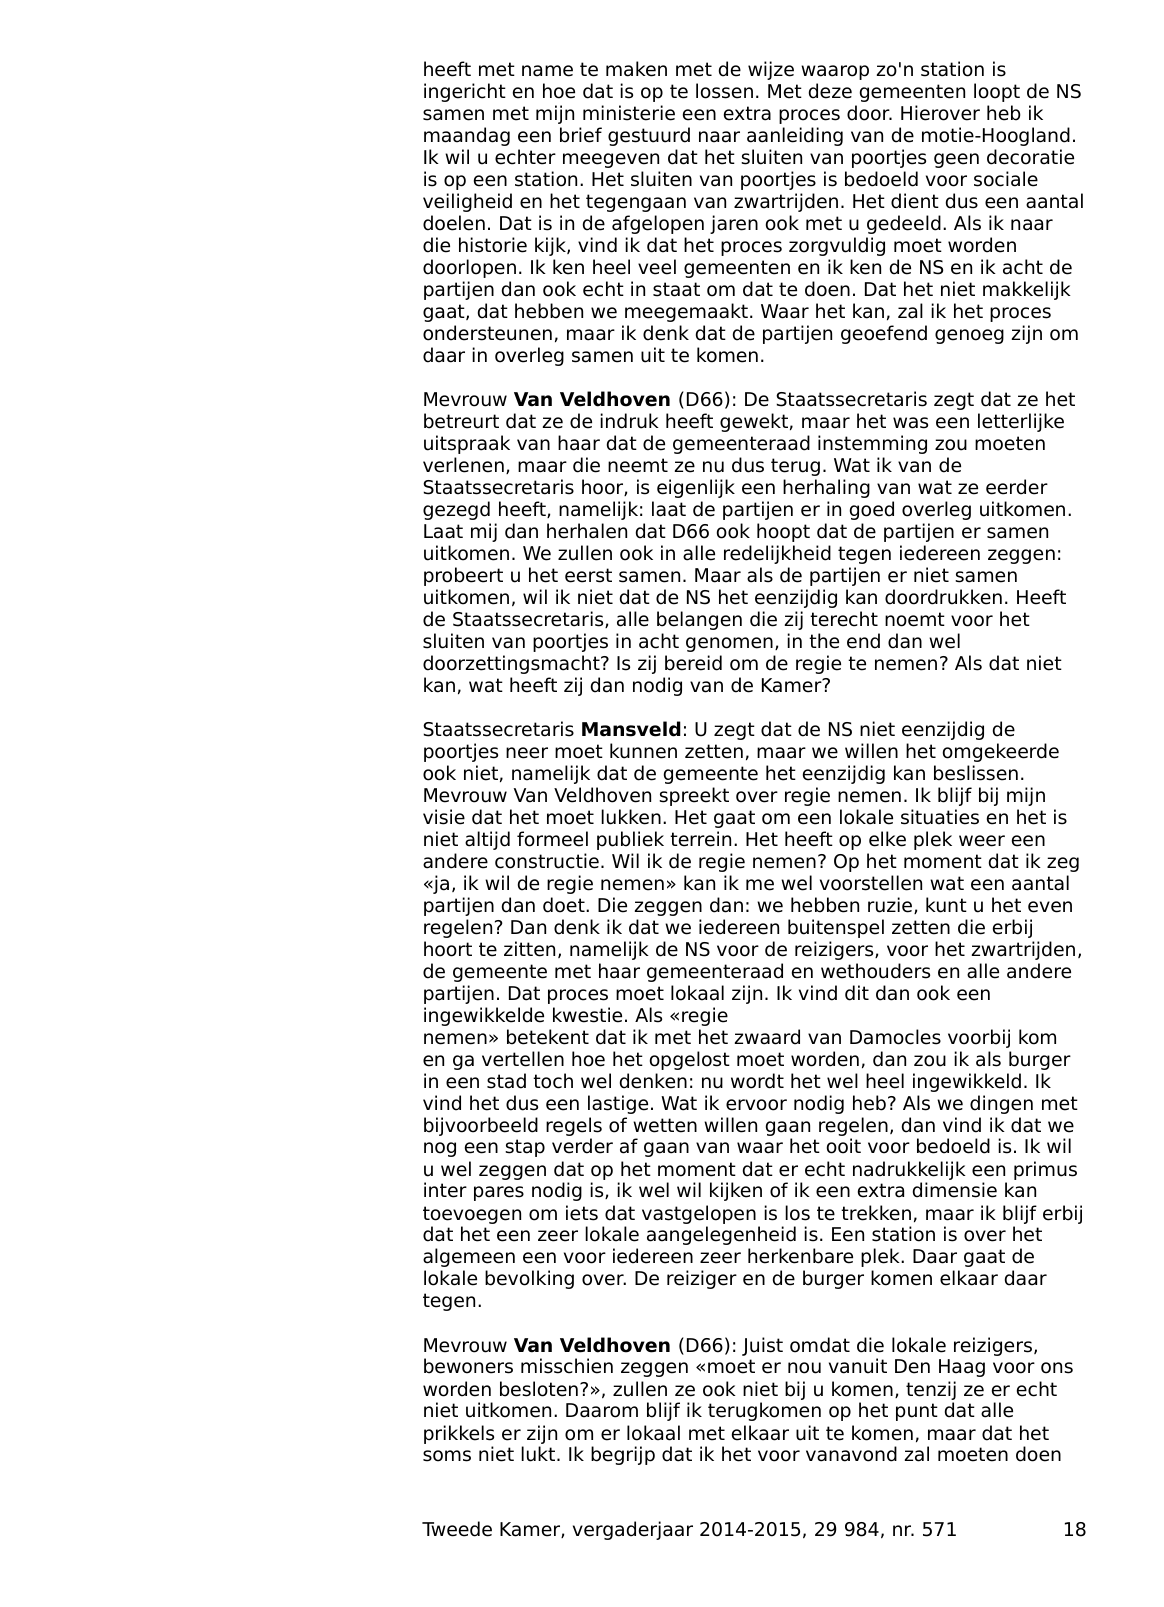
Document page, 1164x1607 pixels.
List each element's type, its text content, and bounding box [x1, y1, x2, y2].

text nemen» betekent dat ik met het zwaard van Damocles voorbij kom en ga vertellen hoe het opgelost moet worden, dan zou ik als burger in een stad toch wel denken: nu wordt het wel heel ingewikkeld. Ik vind het dus een lastige. Wat ik ervoor nodig heb? Als we dingen met bijvoorbeeld regels of wetten willen gaan regelen, dan vind ik dat we nog een stap verder af gaan van waar het ooit voor bedoeld is. Ik wil u wel zeggen dat op het moment dat er echt nadrukkelijk een primus inter pares nodig is, ik wel wil kijken of ik een extra dimensie kan toevoegen om iets dat vastgelopen is los te trekken, maar ik blijf erbij dat het een zeer lokale aangelegenheid is. Een station is over het algemeen een voor iedereen zeer herkenbare plek. Daar gaat de lokale bevolking over. De reiziger en de burger komen elkaar daar tegen. [422, 1027, 1087, 1312]
text Mevrouw Van Veldhoven (D66): Juist omdat die lokale reizigers, bewoners misschien zeggen «moet er nou vanuit Den Haag voor ons worden besloten?», zullen ze ook niet bij u komen, tenzij ze er echt niet uitkomen. Daarom blijf ik terugkomen op het punt dat alle prikkels er zijn om er lokaal met elkaar uit te komen, maar dat het soms niet lukt. Ik begrijp dat ik het voor vanavond zal moeten doen [422, 1334, 1087, 1466]
text Staatssecretaris Mansveld: U zegt dat de NS niet eenzijdig de poortjes neer moet kunnen zetten, maar we willen het omgekeerde ook niet, namelijk dat de gemeente het eenzijdig kan beslissen. Mevrouw Van Veldhoven spreekt over regie nemen. Ik blijf bij mijn visie dat het moet lukken. Het gaat om een lokale situaties en het is niet altijd formeel publiek terrein. Het heeft op elke plek weer een andere constructie. Wil ik de regie nemen? Op het moment dat ik zeg «ja, ik wil de regie nemen» kan ik me wel voorstellen wat een aantal partijen dan doet. Die zeggen dan: we hebben ruzie, kunt u het even regelen? Dan denk ik dat we iedereen buitenspel zetten die erbij hoort te zitten, namelijk de NS voor de reizigers, voor het zwartrijden, de gemeente met haar gemeenteraad en wethouders en alle andere partijen. Dat proces moet lokaal zijn. Ik vind dit dan ook een ingewikkelde kwestie. Als «regie [422, 719, 1087, 1027]
text heeft met name te maken met de wijze waarop zo'n station is ingericht en hoe dat is op te lossen. Met deze gemeenten loopt de NS samen met mijn ministerie een extra proces door. Hierover heb ik maandag een brief gestuurd naar aanleiding van de motie-Hoogland. Ik wil u echter meegeven dat het sluiten van poortjes geen decoratie is op een station. Het sluiten van poortjes is bedoeld voor sociale veiligheid en het tegengaan van zwartrijden. Het dient dus een aantal doelen. Dat is in de afgelopen jaren ook met u gedeeld. Als ik naar die historie kijk, vind ik dat het proces zorgvuldig moet worden doorlopen. Ik ken heel veel gemeenten en ik ken de NS en ik acht de partijen dan ook echt in staat om dat te doen. Dat het niet makkelijk gaat, dat hebben we meegemaakt. Waar het kan, zal ik het proces ondersteunen, maar ik denk dat de partijen geoefend genoeg zijn om daar in overleg samen uit te komen. [422, 59, 1087, 367]
text Mevrouw Van Veldhoven (D66): De Staatssecretaris zegt dat ze het betreurt dat ze de indruk heeft gewekt, maar het was een letterlijke uitspraak van haar dat de gemeenteraad instemming zou moeten verlenen, maar die neemt ze nu dus terug. Wat ik van de Staatssecretaris hoor, is eigenlijk een herhaling van wat ze eerder gezegd heeft, namelijk: laat de partijen er in goed overleg uitkomen. Laat mij dan herhalen dat D66 ook hoopt dat de partijen er samen uitkomen. We zullen ook in alle redelijkheid tegen iedereen zeggen: probeert u het eerst samen. Maar als de partijen er niet samen uitkomen, wil ik niet dat de NS het eenzijdig kan doordrukken. Heeft de Staatssecretaris, alle belangen die zij terecht noemt voor het sluiten van poortjes in acht genomen, in the end dan wel doorzettingsmacht? Is zij bereid om de regie te nemen? Als dat niet kan, wat heeft zij dan nodig van de Kamer? [422, 389, 1087, 697]
